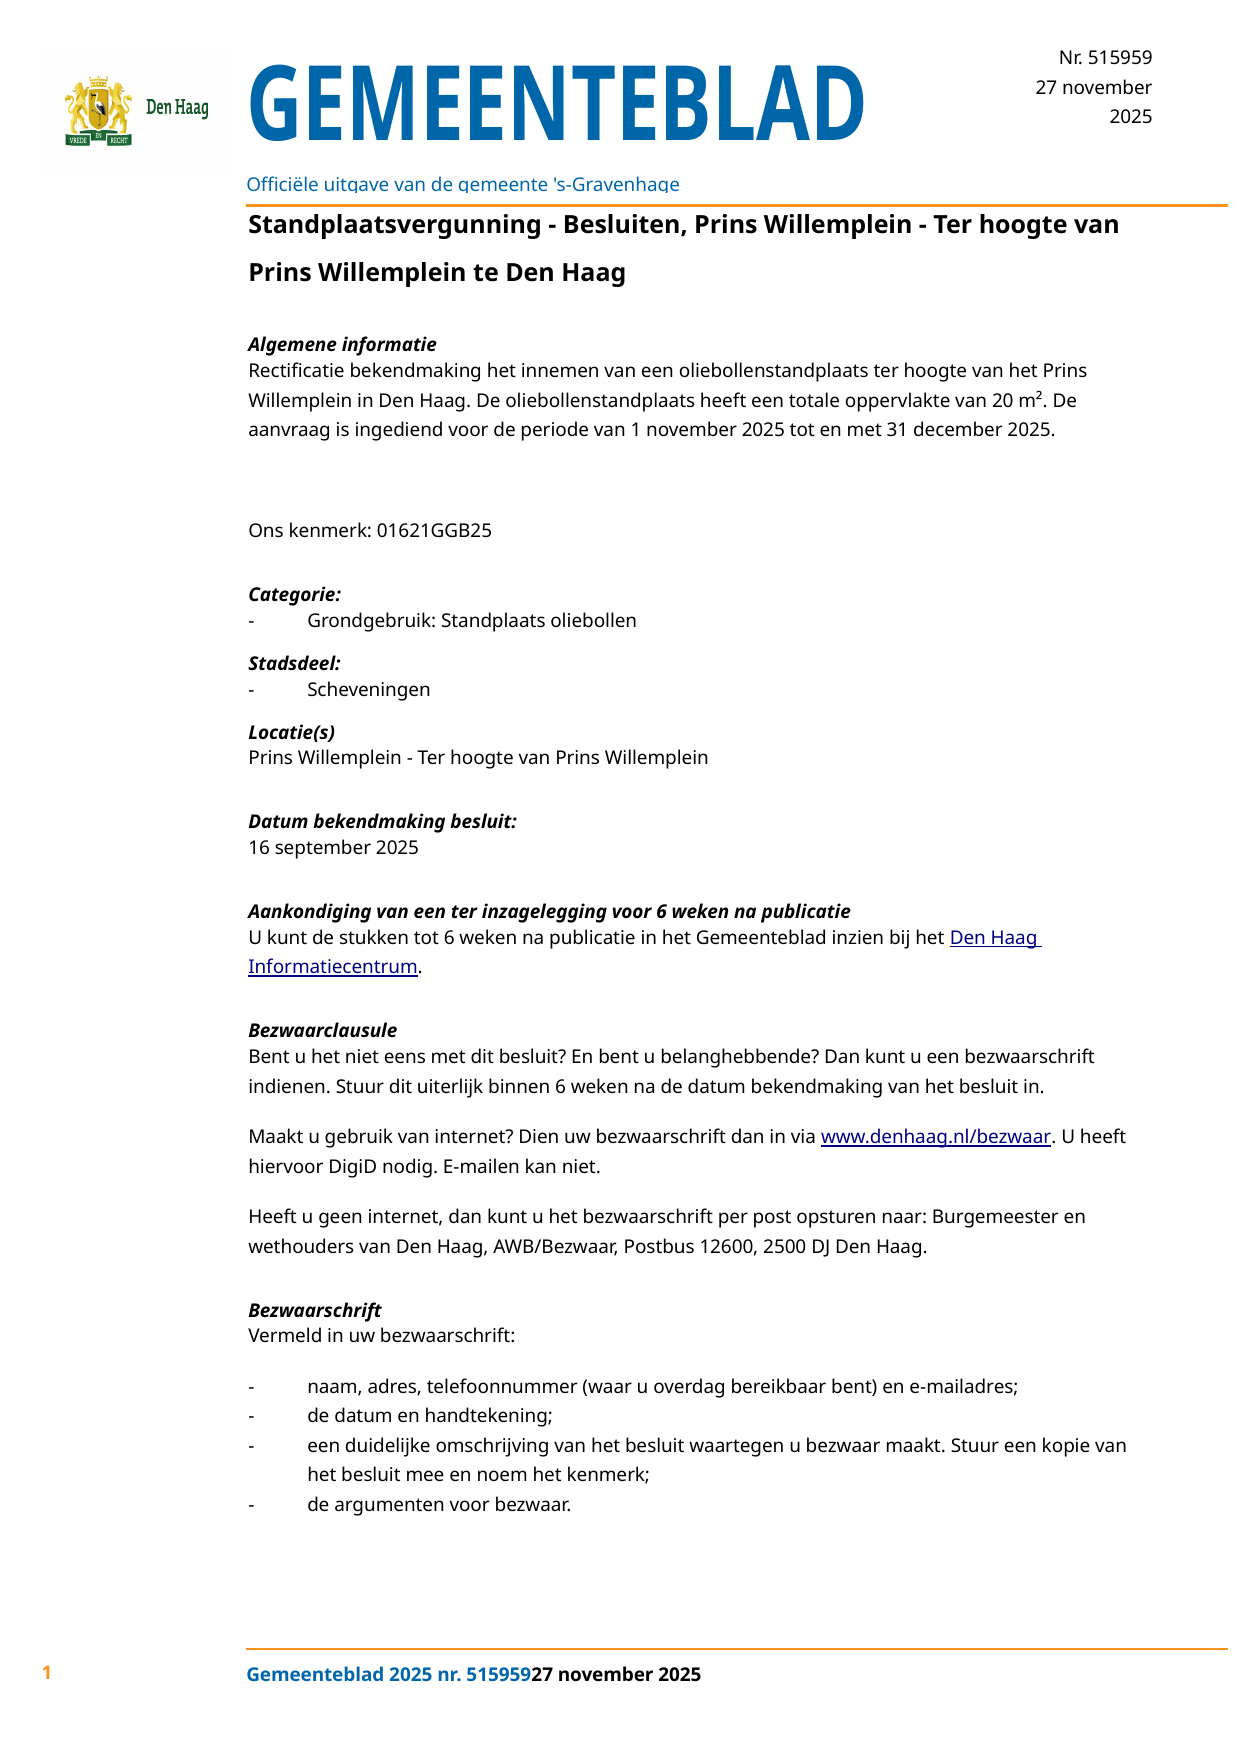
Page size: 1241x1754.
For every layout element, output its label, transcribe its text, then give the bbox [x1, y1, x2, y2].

text 16 september 2025 [248, 834, 1152, 860]
text Standplaatsvergunning - Besluiten, Prins Willemplein - Ter hoogte van Prins Willemplein te Den Haag [248, 207, 1152, 288]
text Prins Willemplein - Ter hoogte van Prins Willemplein [248, 744, 1152, 770]
text Bent u het niet eens met dit besluit? En bent u belanghebbende? Dan kunt u een bezwaarschrift indienen. Stuur dit uiterlijk binnen 6 weken na de datum bekendmaking van het besluit in. [248, 1043, 1152, 1098]
text Heeft u geen internet, dan kunt u het bezwaarschrift per post opsturen naar: Burgemeester en wethouders van Den Haag, AWB/Bezwaar, Postbus 12600, 2500 DJ Den Haag. [248, 1203, 1152, 1258]
text Maakt u gebruik van internet? Dien uw bezwaarschrift dan in via www.denhaag.nl/bezwaar. U heeft hiervoor DigiD nodig. E-mailen kan niet. [248, 1123, 1152, 1178]
text Rectificatie bekendmaking het innemen van een oliebollenstandplaats ter hoogte van het Prins Willemplein in Den Haag. De oliebollenstandplaats heeft een totale oppervlakte van 20 m². De aanvraag is ingediend voor de periode van 1 november 2025 tot en met 31 december 2025. [248, 357, 1152, 442]
text Algemene informatie [248, 331, 1152, 357]
text U kunt de stukken tot 6 weken na publicatie in het Gemeenteblad inzien bij het Den Haag Informatiecentrum. [248, 924, 1152, 979]
list Scheveningen [248, 676, 1152, 701]
picture [41, 47, 231, 172]
text Bezwaarschrift [248, 1297, 1152, 1322]
list de argumenten voor bezwaar. [248, 1491, 1152, 1517]
list naam, adres, telefoonnummer (waar u overdag bereikbaar bent) en e-mailadres; [248, 1373, 1152, 1399]
text Stadsdeel: [248, 650, 1152, 676]
text Locatie(s) [248, 719, 1152, 744]
list Grondgebruik: Standplaats oliebollen [248, 607, 1152, 633]
list de datum en handtekening; [248, 1402, 1152, 1428]
text Ons kenmerk: 01621GGB25 [248, 517, 1152, 543]
list een duidelijke omschrijving van het besluit waartegen u bezwaar maakt. Stuur een kopie van het besluit mee en noem het kenmerk; [248, 1432, 1152, 1487]
text Bezwaarclausule [248, 1017, 1152, 1043]
text Vermeld in uw bezwaarschrift: [248, 1322, 1152, 1348]
text Datum bekendmaking besluit: [248, 808, 1152, 834]
text Aankondiging van een ter inzagelegging voor 6 weken na publicatie [248, 898, 1152, 924]
text Categorie: [248, 581, 1152, 607]
